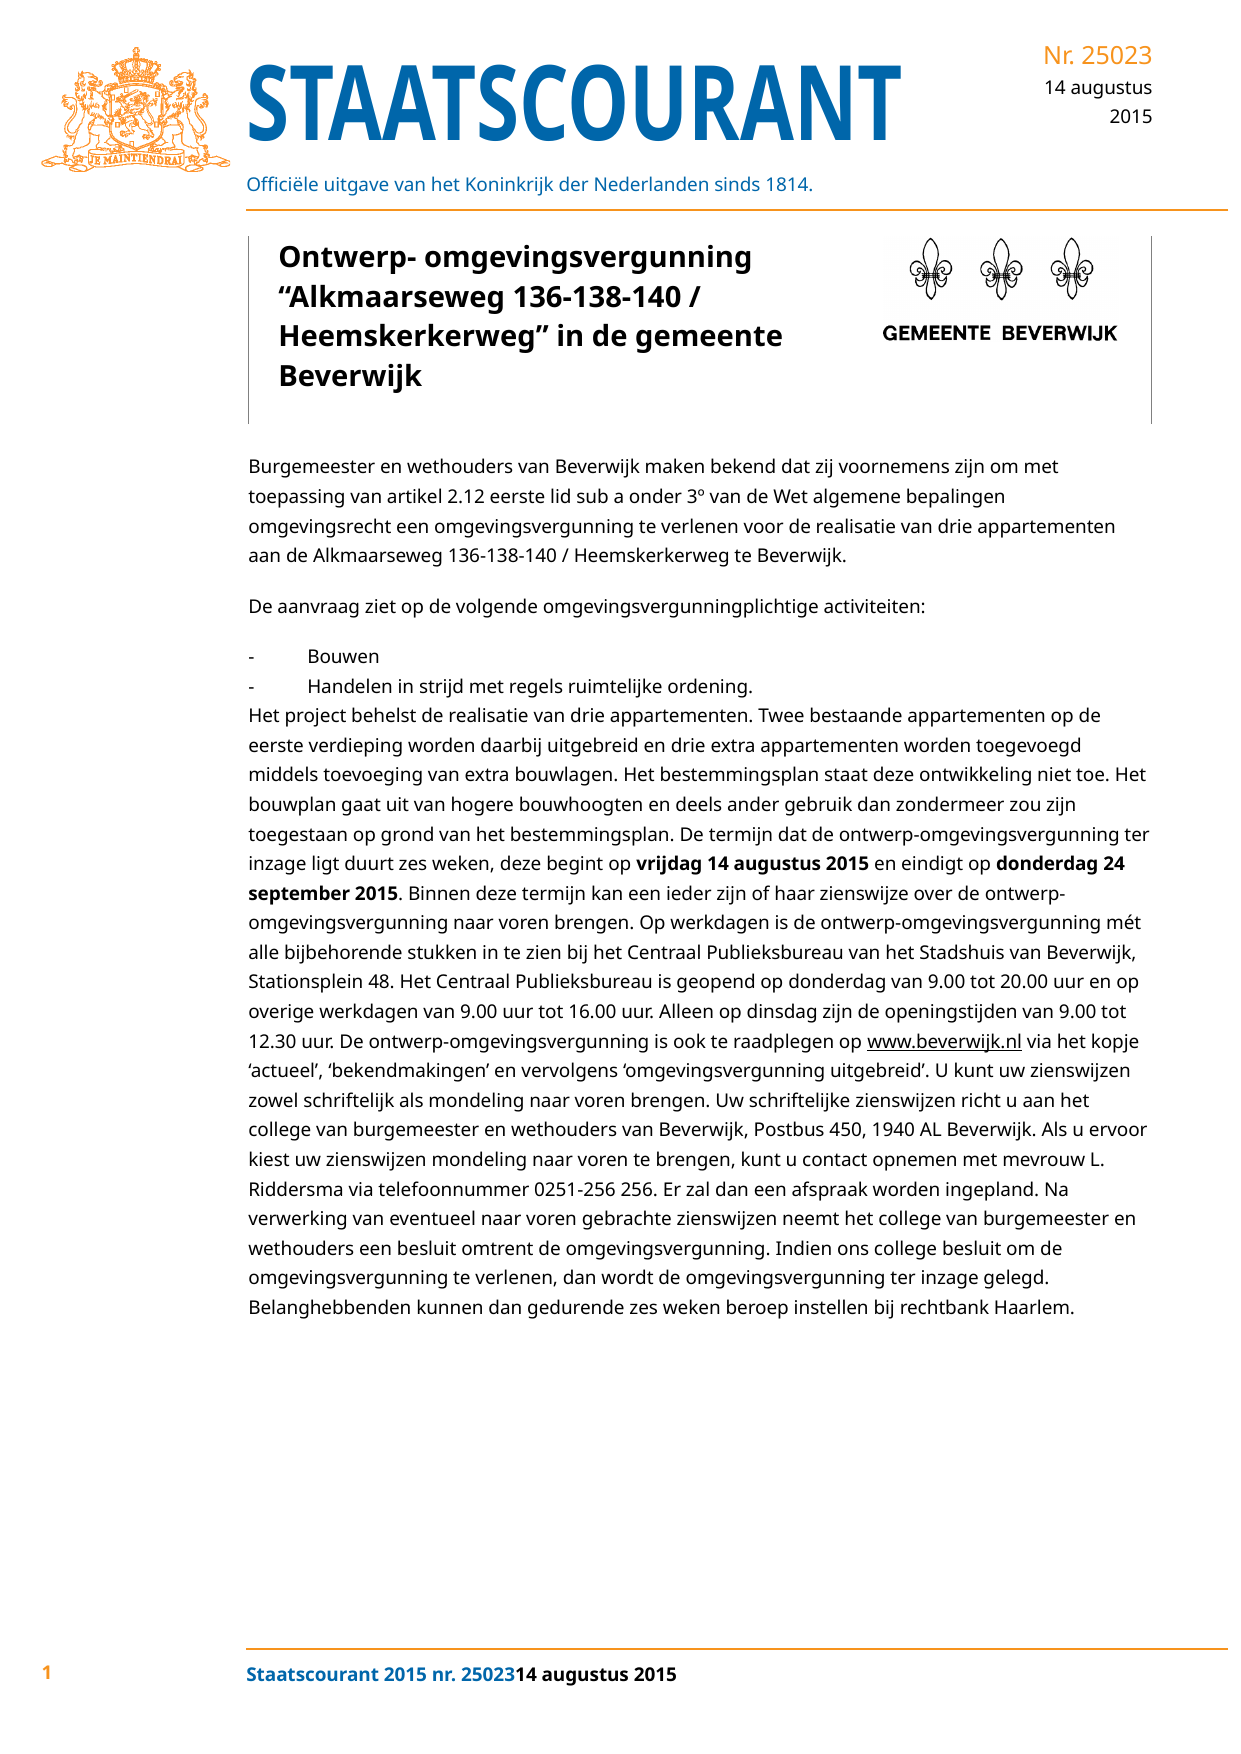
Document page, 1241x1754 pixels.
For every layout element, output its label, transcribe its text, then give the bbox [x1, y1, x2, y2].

text Het project behelst de realisatie van drie appartementen. Twee bestaande appartementen op de eerste verdieping worden daarbij uitgebreid en drie extra appartementen worden toegevoegd middels toevoeging van extra bouwlagen. Het bestemmingsplan staat deze ontwikkeling niet toe. Het bouwplan gaat uit van hogere bouwhoogten en deels ander gebruik dan zondermeer zou zijn toegestaan op grond van het bestemmingsplan. De termijn dat de ontwerp-omgevingsvergunning ter inzage ligt duurt zes weken, deze begint op vrijdag 14 augustus 2015 en eindigt op donderdag 24 september 2015. Binnen deze termijn kan een ieder zijn of haar zienswijze over de ontwerp-omgevingsvergunning naar voren brengen. Op werkdagen is de ontwerp-omgevingsvergunning mét alle bijbehorende stukken in te zien bij het Centraal Publieksbureau van het Stadshuis van Beverwijk, Stationsplein 48. Het Centraal Publieksbureau is geopend op donderdag van 9.00 tot 20.00 uur en op overige werkdagen van 9.00 uur tot 16.00 uur. Alleen op dinsdag zijn de openingstijden van 9.00 tot 12.30 uur. De ontwerp-omgevingsvergunning is ook te raadplegen op www.beverwijk.nl via het kopje ‘actueel’, ‘bekendmakingen’ en vervolgens ‘omgevingsvergunning uitgebreid’. U kunt uw zienswijzen zowel schriftelijk als mondeling naar voren brengen. Uw schriftelijke zienswijzen richt u aan het college van burgemeester en wethouders van Beverwijk, Postbus 450, 1940 AL Beverwijk. Als u ervoor kiest uw zienswijzen mondeling naar voren te brengen, kunt u contact opnemen met mevrouw L. Riddersma via telefoonnummer 0251-256 256. Er zal dan een afspraak worden ingepland. Na verwerking van eventueel naar voren gebrachte zienswijzen neemt het college van burgemeester en wethouders een besluit omtrent de omgevingsvergunning. Indien ons college besluit om de omgevingsvergunning te verlenen, dan wordt de omgevingsvergunning ter inzage gelegd. Belanghebbenden kunnen dan gedurende zes weken beroep instellen bij rechtbank Haarlem. [248, 702, 1152, 1320]
table_header [850, 236, 1151, 424]
text De aanvraag ziet op de volgende omgevingsvergunningplichtige activiteiten: [248, 593, 1152, 618]
table_header Ontwerp- omgevingsvergunning “Alkmaarseweg 136-138-140 / Heemskerkerweg” in de gemeente Beverwijk [249, 236, 850, 424]
text Burgemeester en wethouders van Beverwijk maken bekend dat zij voornemens zijn om met toepassing van artikel 2.12 eerste lid sub a onder 3º van de Wet algemene bepalingen omgevingsrecht een omgevingsvergunning te verlenen voor de realisatie van drie appartementen aan de Alkmaarseweg 136-138-140 / Heemskerkerweg te Beverwijk. [248, 454, 1152, 568]
list Handelen in strijd met regels ruimtelijke ordening. [248, 673, 1152, 698]
picture [41, 47, 231, 172]
list Bouwen [248, 643, 1152, 669]
picture [882, 236, 1119, 342]
